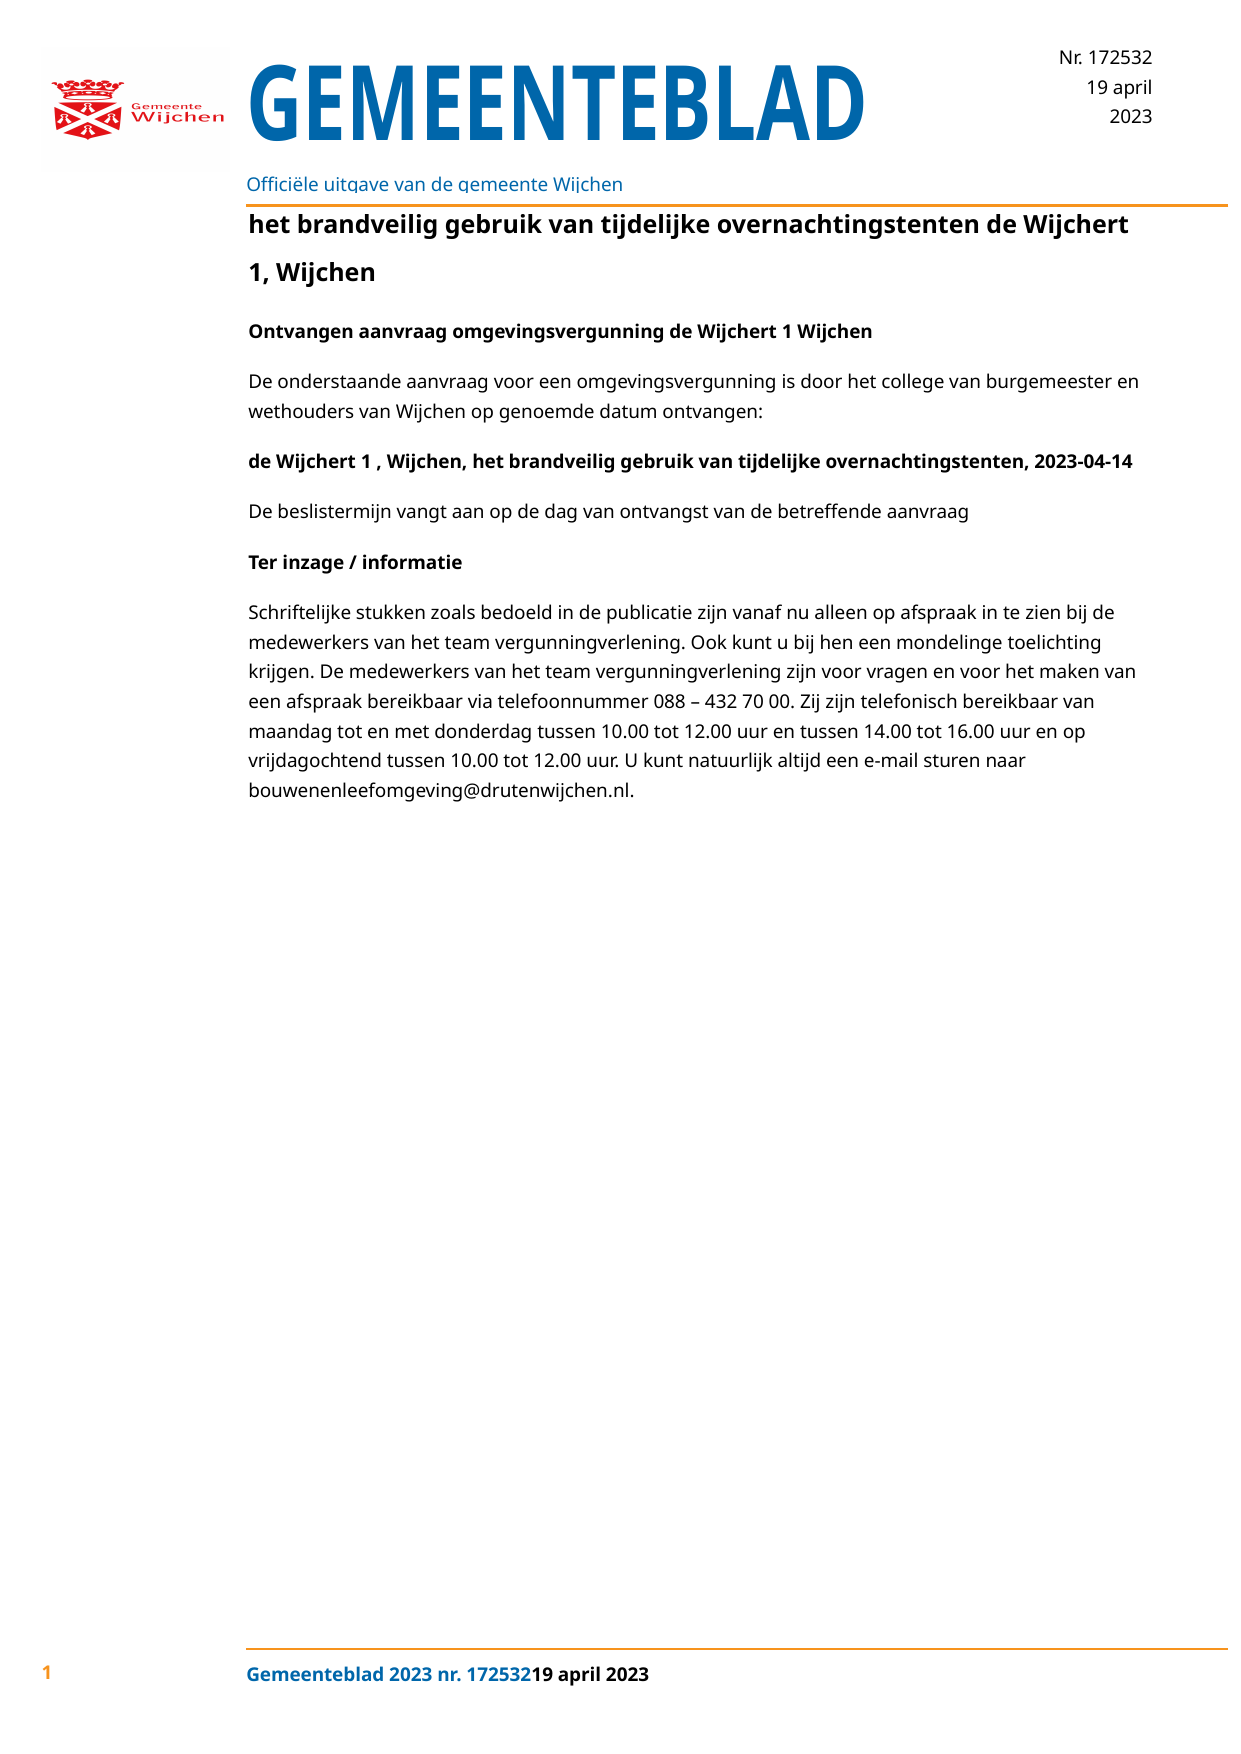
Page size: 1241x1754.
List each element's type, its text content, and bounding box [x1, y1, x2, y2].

text Ter inzage / informatie [248, 549, 1152, 575]
text De beslistermijn vangt aan op de dag van ontvangst van de betreffende aanvraag [248, 499, 1152, 524]
text het brandveilig gebruik van tijdelijke overnachtingstenten de Wijchert 1, Wijchen [248, 207, 1152, 288]
text de Wijchert 1 , Wijchen, het brandveilig gebruik van tijdelijke overnachtingstenten, 2023-04-14 [248, 448, 1152, 474]
picture [41, 47, 231, 172]
text Schriftelijke stukken zoals bedoeld in de publicatie zijn vanaf nu alleen op afspraak in te zien bij de medewerkers van het team vergunningverlening. Ook kunt u bij hen een mondelinge toelichting krijgen. De medewerkers van het team vergunningverlening zijn voor vragen en voor het maken van een afspraak bereikbaar via telefoonnummer 088 – 432 70 00. Zij zijn telefonisch bereikbaar van maandag tot en met donderdag tussen 10.00 tot 12.00 uur en tussen 14.00 tot 16.00 uur en op vrijdagochtend tussen 10.00 tot 12.00 uur. U kunt natuurlijk altijd een e-mail sturen naar bouwenenleefomgeving@drutenwijchen.nl. [248, 599, 1152, 803]
text Ontvangen aanvraag omgevingsvergunning de Wijchert 1 Wijchen [248, 318, 1152, 344]
text De onderstaande aanvraag voor een omgevingsvergunning is door het college van burgemeester en wethouders van Wijchen op genoemde datum ontvangen: [248, 368, 1152, 424]
